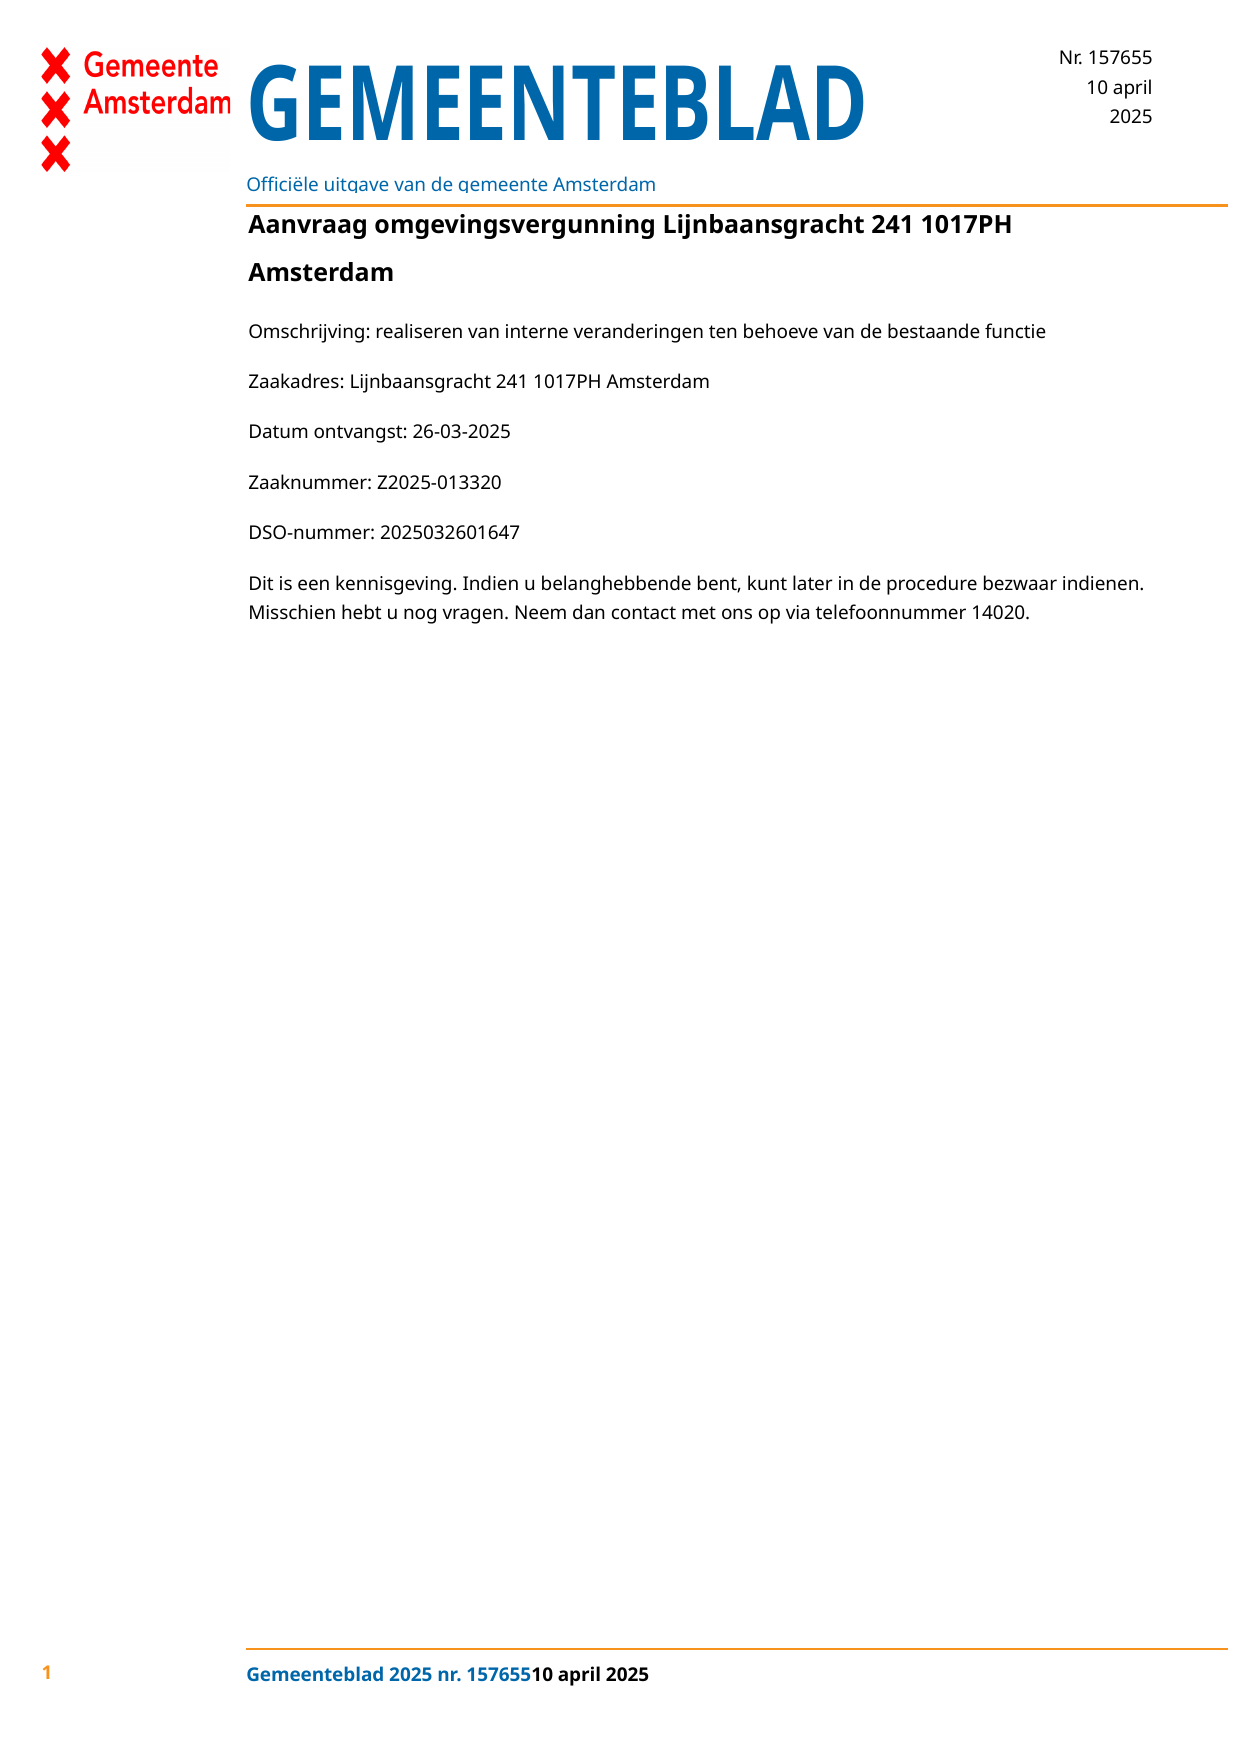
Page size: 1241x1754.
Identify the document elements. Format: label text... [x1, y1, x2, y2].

text Datum ontvangst: 26-03-2025 [248, 419, 1152, 444]
text Omschrijving: realiseren van interne veranderingen ten behoeve van de bestaande functie [248, 318, 1152, 344]
picture [41, 47, 231, 172]
text DSO-nummer: 2025032601647 [248, 519, 1152, 545]
text Zaaknummer: Z2025-013320 [248, 469, 1152, 495]
text Aanvraag omgevingsvergunning Lijnbaansgracht 241 1017PH Amsterdam [248, 207, 1152, 288]
text Dit is een kennisgeving. Indien u belanghebbende bent, kunt later in de procedure bezwaar indienen. Misschien hebt u nog vragen. Neem dan contact met ons op via telefoonnummer 14020. [248, 570, 1152, 625]
text Zaakadres: Lijnbaansgracht 241 1017PH Amsterdam [248, 368, 1152, 394]
